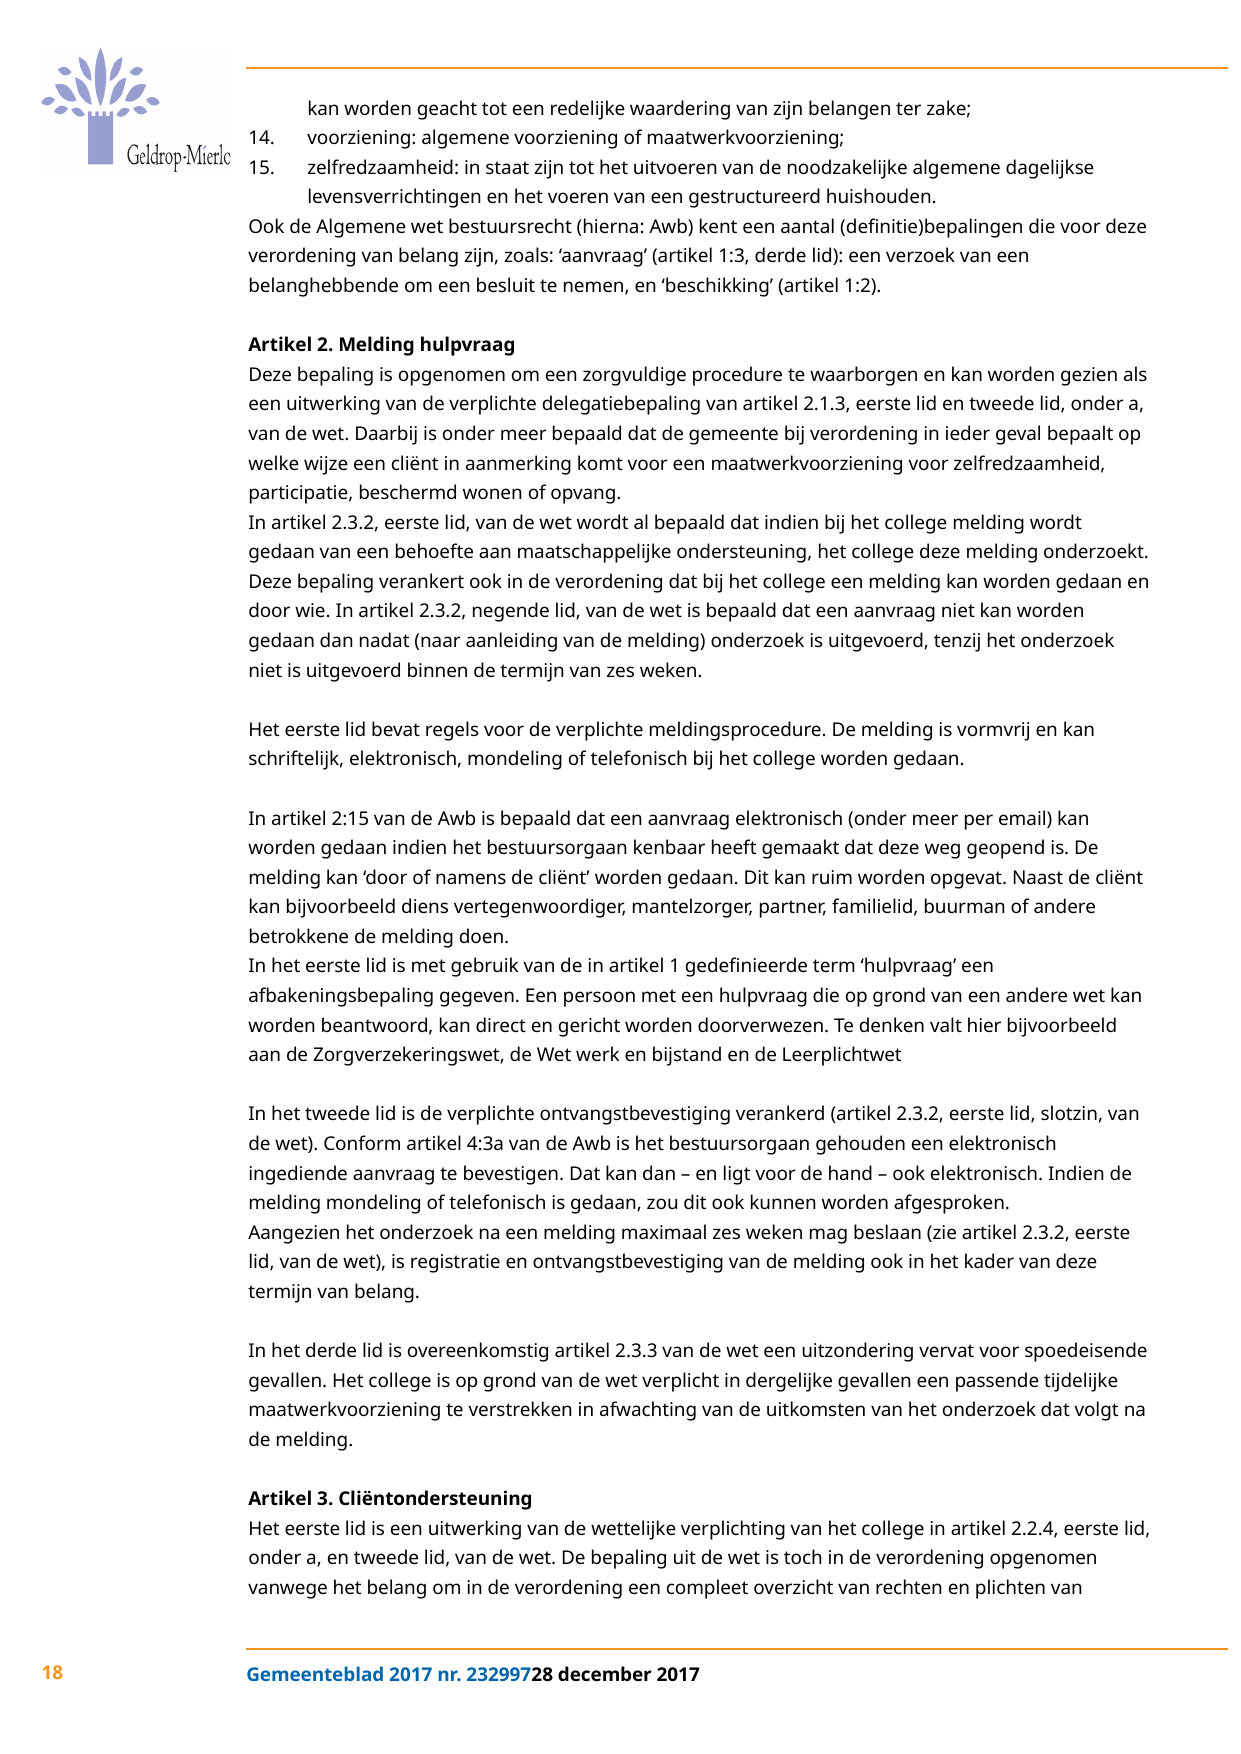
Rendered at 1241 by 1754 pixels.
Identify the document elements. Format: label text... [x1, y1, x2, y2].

text In artikel 2.3.2, eerste lid, van de wet wordt al bepaald dat indien bij het college melding wordt gedaan van een behoefte aan maatschappelijke ondersteuning, het college deze melding onderzoekt. Deze bepaling verankert ook in de verordening dat bij het college een melding kan worden gedaan en door wie. In artikel 2.3.2, negende lid, van de wet is bepaald dat een aanvraag niet kan worden gedaan dan nadat (naar aanleiding van de melding) onderzoek is uitgevoerd, tenzij het onderzoek niet is uitgevoerd binnen de termijn van zes weken. [248, 509, 1152, 683]
text In het tweede lid is de verplichte ontvangstbevestiging verankerd (artikel 2.3.2, eerste lid, slotzin, van de wet). Conform artikel 4:3a van de Awb is het bestuursorgaan gehouden een elektronisch ingediende aanvraag te bevestigen. Dat kan dan – en ligt voor de hand – ook elektronisch. Indien de melding mondeling of telefonisch is gedaan, zou dit ook kunnen worden afgesproken. [248, 1101, 1152, 1215]
list zelfredzaamheid: in staat zijn tot het uitvoeren van de noodzakelijke algemene dagelijkse levensverrichtingen en het voeren van een gestructureerd huishouden. [248, 154, 1152, 209]
text Aangezien het onderzoek na een melding maximaal zes weken mag beslaan (zie artikel 2.3.2, eerste lid, van de wet), is registratie en ontvangstbevestiging van de melding ook in het kader van deze termijn van belang. [248, 1219, 1152, 1304]
text Deze bepaling is opgenomen om een zorgvuldige procedure te waarborgen en kan worden gezien als een uitwerking van de verplichte delegatiebepaling van artikel 2.1.3, eerste lid en tweede lid, onder a, van de wet. Daarbij is onder meer bepaald dat de gemeente bij verordening in ieder geval bepaalt op welke wijze een cliënt in aanmerking komt voor een maatwerkvoorziening voor zelfredzaamheid, participatie, beschermd wonen of opvang. [248, 361, 1152, 505]
text Artikel 3. Cliëntondersteuning [248, 1485, 1152, 1511]
text In het derde lid is overeenkomstig artikel 2.3.3 van de wet een uitzondering vervat voor spoedeisende gevallen. Het college is op grond van de wet verplicht in dergelijke gevallen een passende tijdelijke maatwerkvoorziening te verstrekken in afwachting van de uitkomsten van het onderzoek dat volgt na de melding. [248, 1337, 1152, 1452]
list kan worden geacht tot een redelijke waardering van zijn belangen ter zake; [248, 95, 1152, 121]
text Het eerste lid bevat regels voor de verplichte meldingsprocedure. De melding is vormvrij en kan schriftelijk, elektronisch, mondeling of telefonisch bij het college worden gedaan. [248, 716, 1152, 771]
text Ook de Algemene wet bestuursrecht (hierna: Awb) kent een aantal (definitie)bepalingen die voor deze verordening van belang zijn, zoals: ‘aanvraag’ (artikel 1:3, derde lid): een verzoek van een belanghebbende om een besluit te nemen, en ‘beschikking’ (artikel 1:2). [248, 213, 1152, 298]
text In artikel 2:15 van de Awb is bepaald dat een aanvraag elektronisch (onder meer per email) kan worden gedaan indien het bestuursorgaan kenbaar heeft gemaakt dat deze weg geopend is. De melding kan ‘door of namens de cliënt’ worden gedaan. Dit kan ruim worden opgevat. Naast de cliënt kan bijvoorbeeld diens vertegenwoordiger, mantelzorger, partner, familielid, buurman of andere betrokkene de melding doen. [248, 805, 1152, 949]
text In het eerste lid is met gebruik van de in artikel 1 gedefinieerde term ‘hulpvraag’ een afbakeningsbepaling gegeven. Een persoon met een hulpvraag die op grond van een andere wet kan worden beantwoord, kan direct en gericht worden doorverwezen. Te denken valt hier bijvoorbeeld aan de Zorgverzekeringswet, de Wet werk en bijstand en de Leerplichtwet [248, 953, 1152, 1067]
text Artikel 2. Melding hulpvraag [248, 331, 1152, 357]
text Het eerste lid is een uitwerking van de wettelijke verplichting van het college in artikel 2.2.4, eerste lid, onder a, en tweede lid, van de wet. De bepaling uit de wet is toch in de verordening opgenomen vanwege het belang om in de verordening een compleet overzicht van rechten en plichten van [248, 1515, 1152, 1600]
list voorziening: algemene voorziening of maatwerkvoorziening; [248, 124, 1152, 150]
picture [41, 47, 231, 172]
